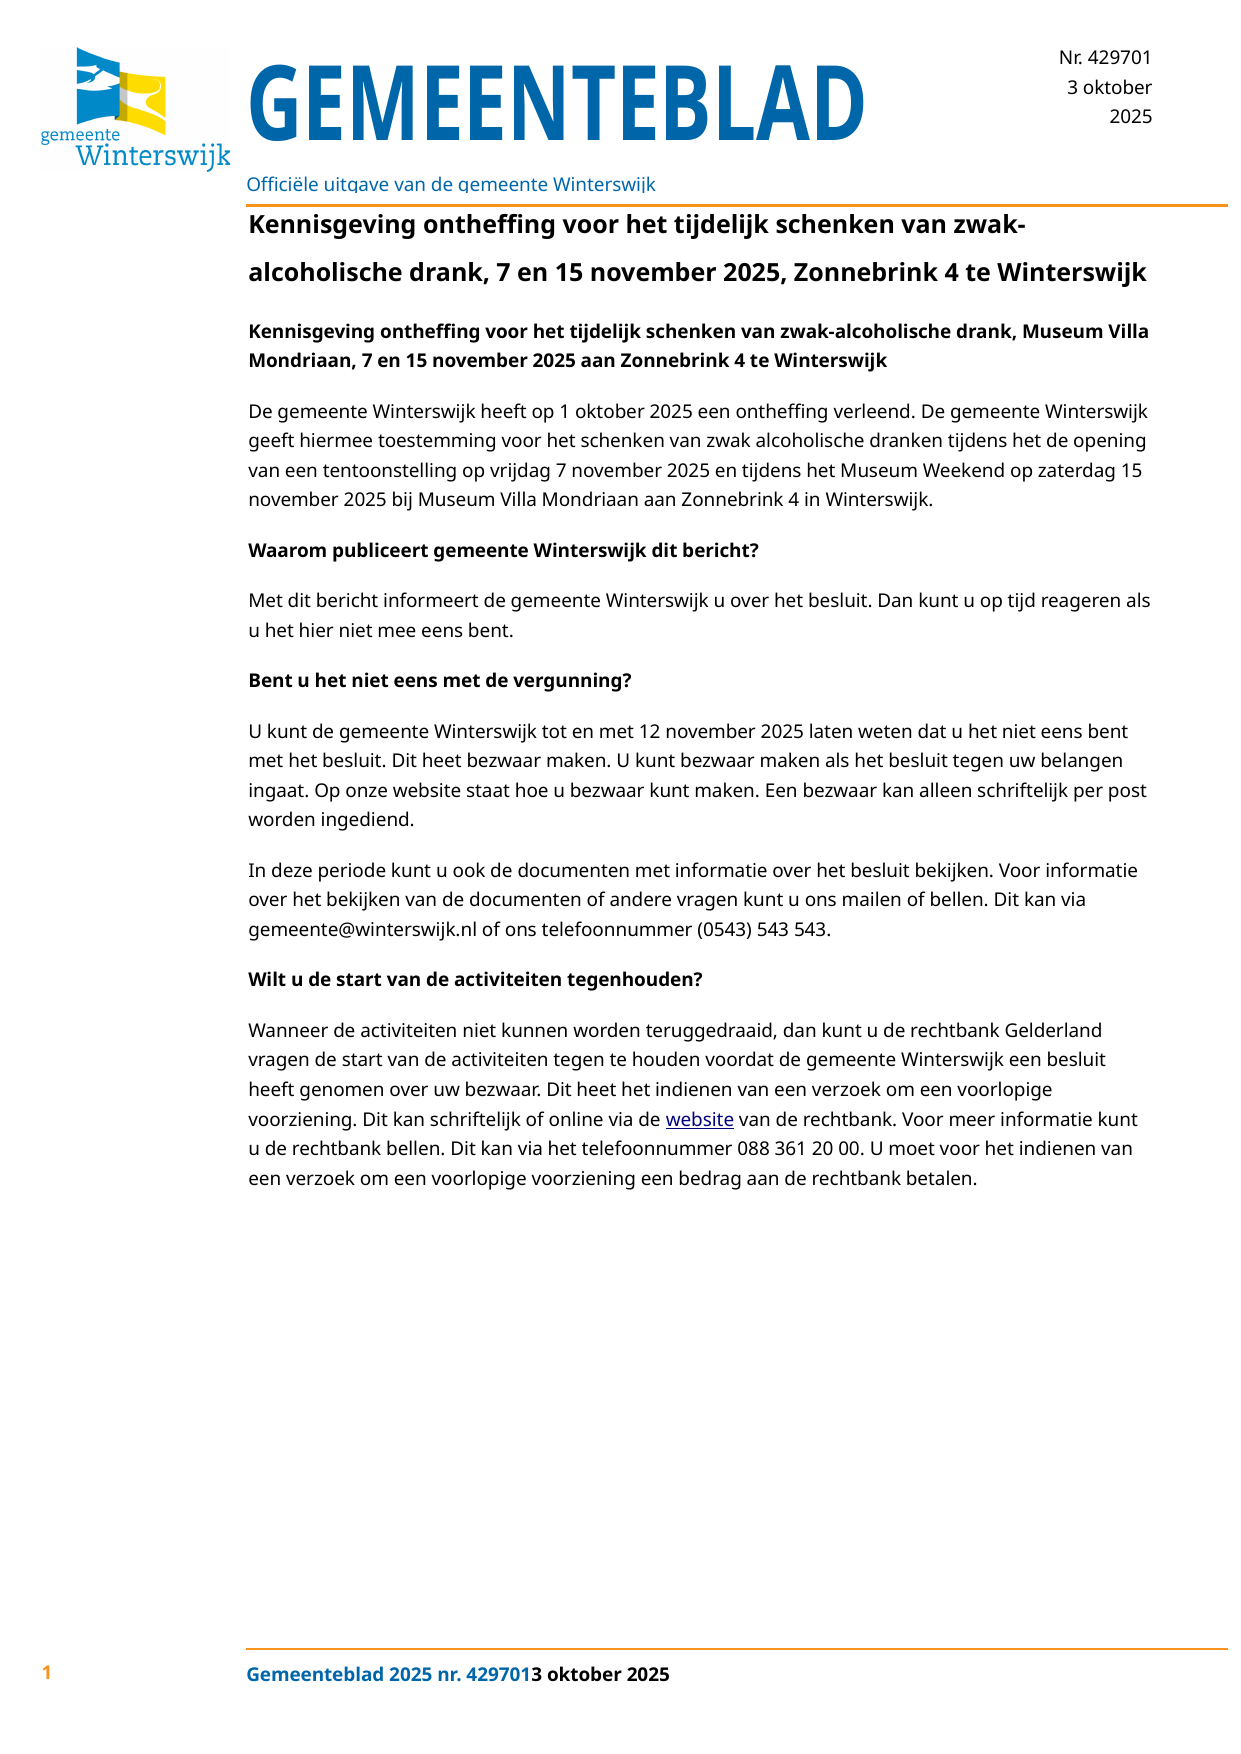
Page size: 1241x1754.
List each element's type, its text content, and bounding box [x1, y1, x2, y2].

text Wilt u de start van de activiteiten tegenhouden? [248, 967, 1152, 992]
text Met dit bericht informeert de gemeente Winterswijk u over het besluit. Dan kunt u op tijd reageren als u het hier niet mee eens bent. [248, 587, 1152, 643]
picture [41, 47, 231, 172]
text De gemeente Winterswijk heeft op 1 oktober 2025 een ontheffing verleend. De gemeente Winterswijk geeft hiermee toestemming voor het schenken van zwak alcoholische dranken tijdens het de opening van een tentoonstelling op vrijdag 7 november 2025 en tijdens het Museum Weekend op zaterdag 15 november 2025 bij Museum Villa Mondriaan aan Zonnebrink 4 in Winterswijk. [248, 398, 1152, 512]
text Kennisgeving ontheffing voor het tijdelijk schenken van zwak-alcoholische drank, 7 en 15 november 2025, Zonnebrink 4 te Winterswijk [248, 207, 1152, 288]
text Wanneer de activiteiten niet kunnen worden teruggedraaid, dan kunt u de rechtbank Gelderland vragen de start van de activiteiten tegen te houden voordat de gemeente Winterswijk een besluit heeft genomen over uw bezwaar. Dit heet het indienen van een verzoek om een voorlopige voorziening. Dit kan schriftelijk of online via de website van de rechtbank. Voor meer informatie kunt u de rechtbank bellen. Dit kan via het telefoonnummer 088 361 20 00. U moet voor het indienen van een verzoek om een voorlopige voorziening een bedrag aan de rechtbank betalen. [248, 1017, 1152, 1191]
text Bent u het niet eens met de vergunning? [248, 667, 1152, 693]
text Kennisgeving ontheffing voor het tijdelijk schenken van zwak-alcoholische drank, Museum Villa Mondriaan, 7 en 15 november 2025 aan Zonnebrink 4 te Winterswijk [248, 318, 1152, 373]
picture [225, 153, 231, 162]
text U kunt de gemeente Winterswijk tot en met 12 november 2025 laten weten dat u het niet eens bent met het besluit. Dit heet bezwaar maken. U kunt bezwaar maken als het besluit tegen uw belangen ingaat. Op onze website staat hoe u bezwaar kunt maken. Een bezwaar kan alleen schriftelijk per post worden ingediend. [248, 718, 1152, 832]
text Waarom publiceert gemeente Winterswijk dit bericht? [248, 537, 1152, 563]
text In deze periode kunt u ook de documenten met informatie over het besluit bekijken. Voor informatie over het bekijken van de documenten of andere vragen kunt u ons mailen of bellen. Dit kan via gemeente@winterswijk.nl of ons telefoonnummer (0543) 543 543. [248, 857, 1152, 942]
